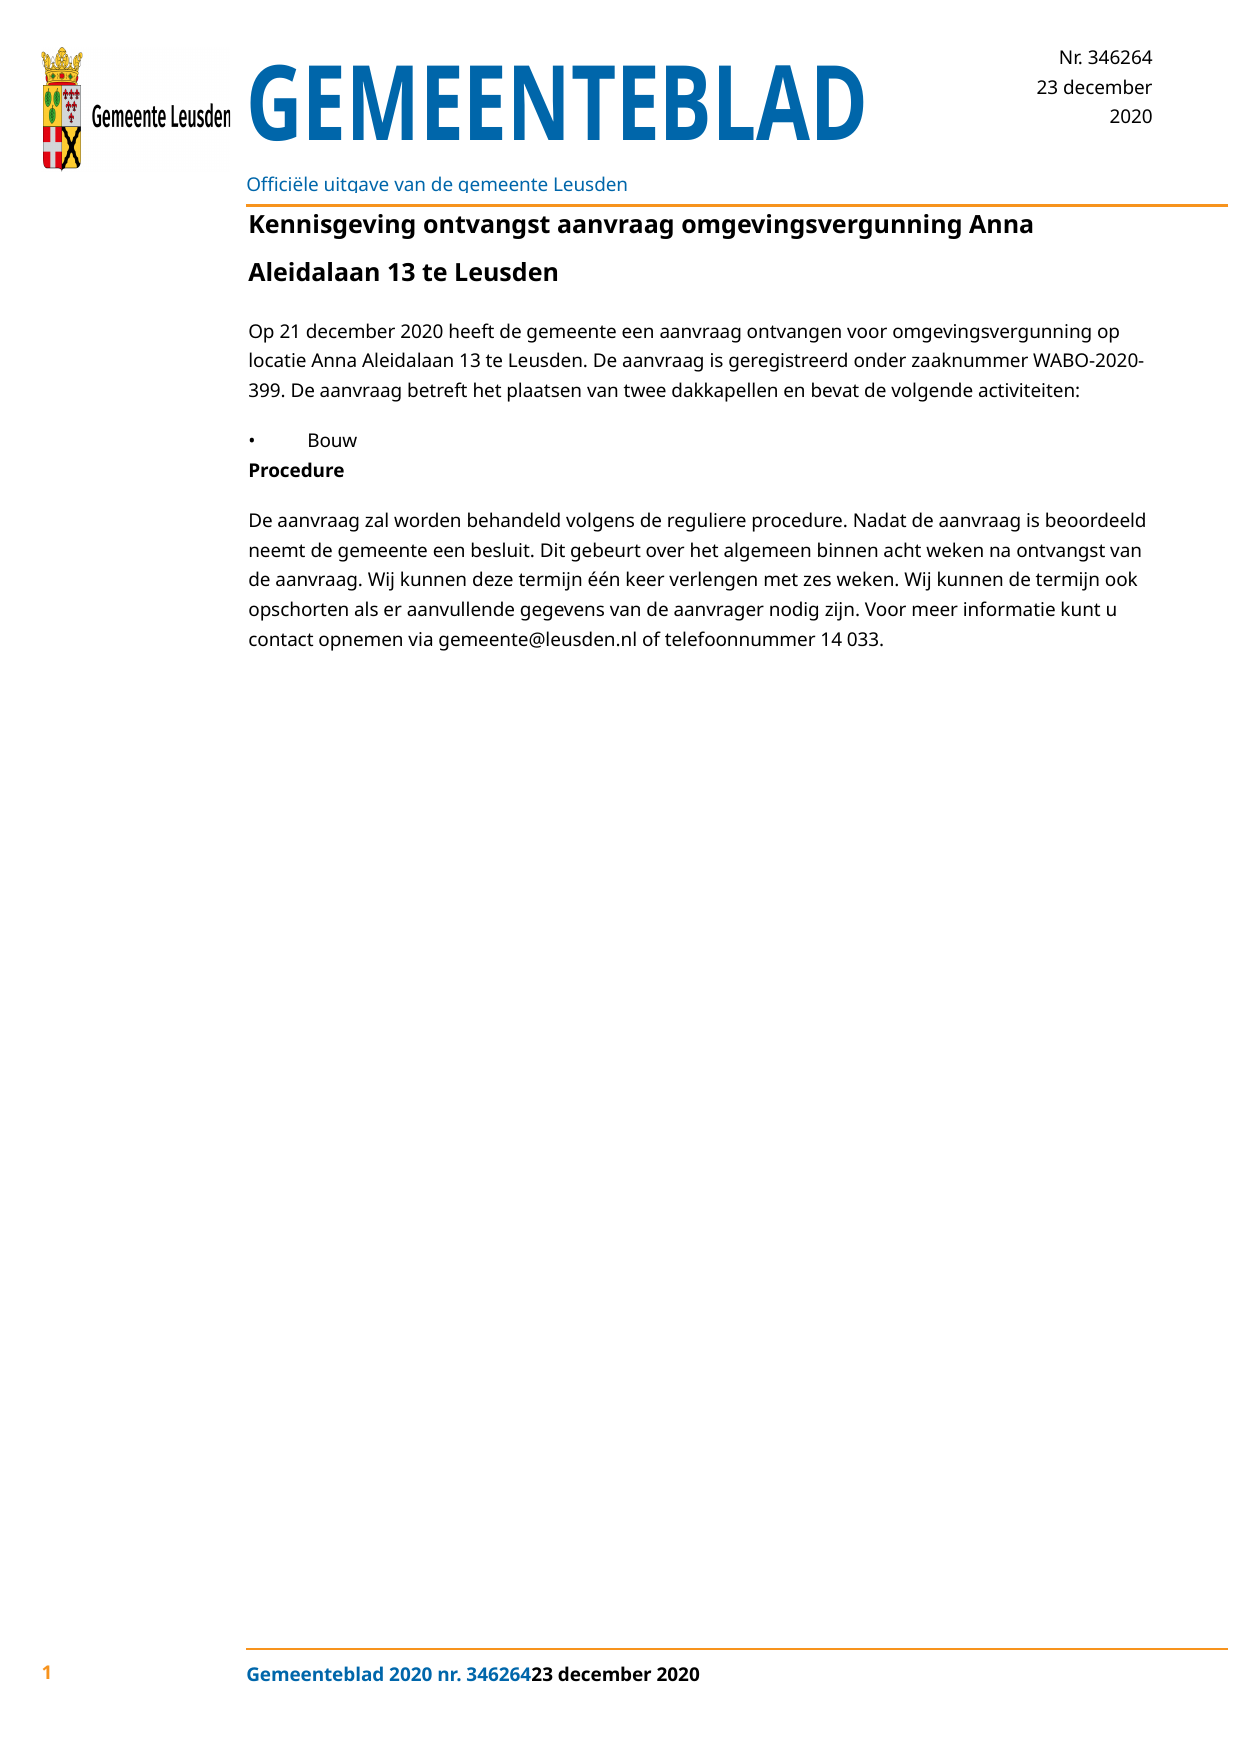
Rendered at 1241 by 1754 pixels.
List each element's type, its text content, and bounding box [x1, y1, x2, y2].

text Op 21 december 2020 heeft de gemeente een aanvraag ontvangen voor omgevingsvergunning op locatie Anna Aleidalaan 13 te Leusden. De aanvraag is geregistreerd onder zaaknummer WABO-2020-399. De aanvraag betreft het plaatsen van twee dakkapellen en bevat de volgende activiteiten: [248, 318, 1152, 403]
text Procedure [248, 457, 1152, 483]
text De aanvraag zal worden behandeld volgens de reguliere procedure. Nadat de aanvraag is beoordeeld neemt de gemeente een besluit. Dit gebeurt over het algemeen binnen acht weken na ontvangst van de aanvraag. Wij kunnen deze termijn één keer verlengen met zes weken. Wij kunnen de termijn ook opschorten als er aanvullende gegevens van de aanvrager nodig zijn. Voor meer informatie kunt u contact opnemen via gemeente@leusden.nl of telefoonnummer 14 033. [248, 507, 1152, 652]
list Bouw [248, 427, 1152, 453]
picture [41, 47, 231, 172]
text Kennisgeving ontvangst aanvraag omgevingsvergunning Anna Aleidalaan 13 te Leusden [248, 207, 1152, 288]
